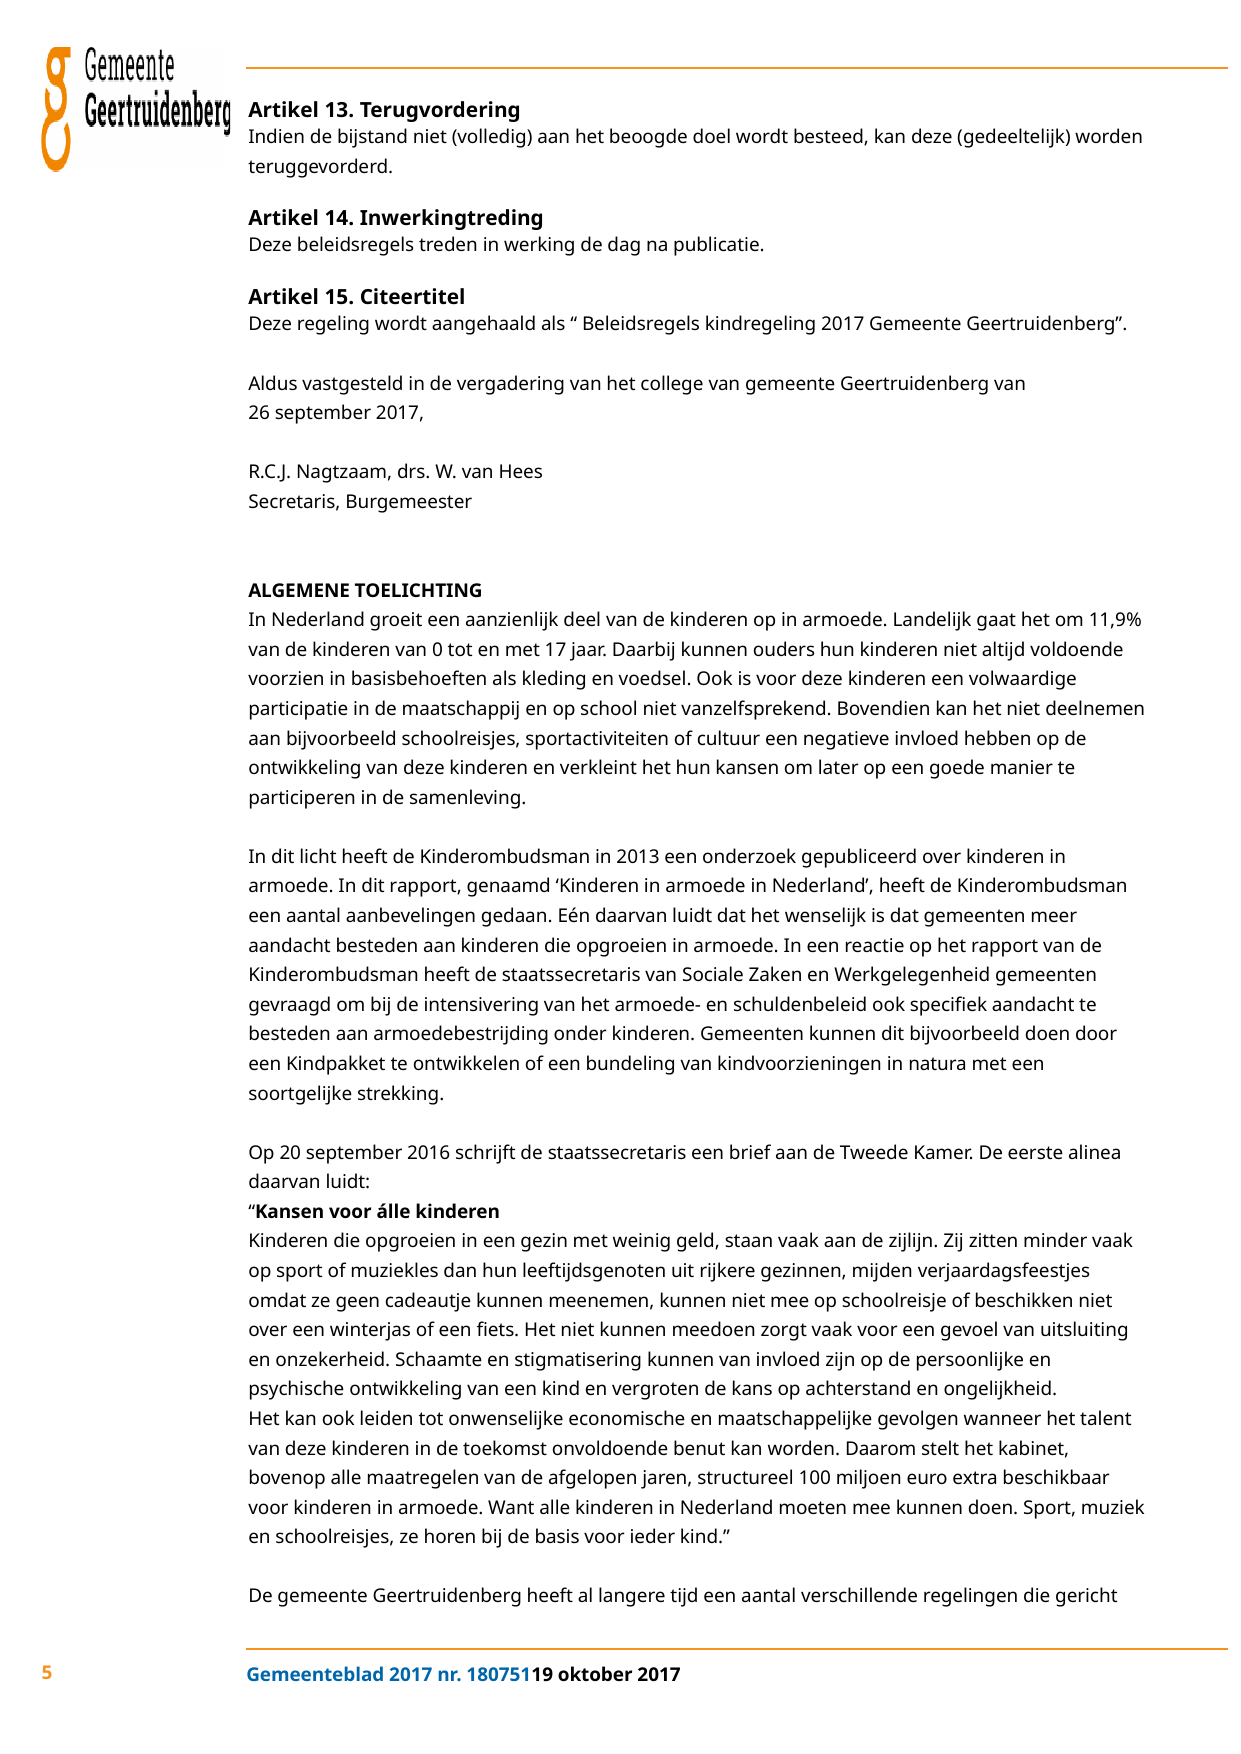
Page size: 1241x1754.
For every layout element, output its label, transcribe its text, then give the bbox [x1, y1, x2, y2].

text Deze regeling wordt aangehaald als “ Beleidsregels kindregeling 2017 Gemeente Geertruidenberg”. [248, 311, 1152, 336]
text ALGEMENE TOELICHTING [248, 577, 1152, 602]
text Deze beleidsregels treden in werking de dag na publicatie. [248, 232, 1152, 257]
text Indien de bijstand niet (volledig) aan het beoogde doel wordt besteed, kan deze (gedeeltelijk) worden teruggevorderd. [248, 123, 1152, 178]
text Artikel 13. Terugvordering [248, 95, 1152, 123]
text “Kansen voor álle kinderen [248, 1198, 1152, 1224]
text In dit licht heeft de Kinderombudsman in 2013 een onderzoek gepubliceerd over kinderen in armoede. In dit rapport, genaamd ‘Kinderen in armoede in Nederland’, heeft de Kinderombudsman een aantal aanbevelingen gedaan. Eén daarvan luidt dat het wenselijk is dat gemeenten meer aandacht besteden aan kinderen die opgroeien in armoede. In een reactie op het rapport van de Kinderombudsman heeft de staatssecretaris van Sociale Zaken en Werkgelegenheid gemeenten gevraagd om bij de intensivering van het armoede- en schuldenbeleid ook specifiek aandacht te besteden aan armoedebestrijding onder kinderen. Gemeenten kunnen dit bijvoorbeeld doen door een Kindpakket te ontwikkelen of een bundeling van kindvoorzieningen in natura met een soortgelijke strekking. [248, 843, 1152, 1105]
text Kinderen die opgroeien in een gezin met weinig geld, staan vaak aan de zijlijn. Zij zitten minder vaak op sport of muziekles dan hun leeftijdsgenoten uit rijkere gezinnen, mijden verjaardagsfeestjes omdat ze geen cadeautje kunnen meenemen, kunnen niet mee op schoolreisje of beschikken niet over een winterjas of een fiets. Het niet kunnen meedoen zorgt vaak voor een gevoel van uitsluiting en onzekerheid. Schaamte en stigmatisering kunnen van invloed zijn op de persoonlijke en psychische ontwikkeling van een kind en vergroten de kans op achterstand en ongelijkheid. [248, 1228, 1152, 1401]
text 26 september 2017, [248, 399, 1152, 425]
text In Nederland groeit een aanzienlijk deel van de kinderen op in armoede. Landelijk gaat het om 11,9% van de kinderen van 0 tot en met 17 jaar. Daarbij kunnen ouders hun kinderen niet altijd voldoende voorzien in basisbehoeften als kleding en voedsel. Ook is voor deze kinderen een volwaardige participatie in de maatschappij en op school niet vanzelfsprekend. Bovendien kan het niet deelnemen aan bijvoorbeeld schoolreisjes, sportactiviteiten of cultuur een negatieve invloed hebben op de ontwikkeling van deze kinderen en verkleint het hun kansen om later op een goede manier te participeren in de samenleving. [248, 606, 1152, 809]
text Artikel 15. Citeertitel [248, 282, 1152, 311]
text De gemeente Geertruidenberg heeft al langere tijd een aantal verschillende regelingen die gericht [248, 1583, 1152, 1608]
text R.C.J. Nagtzaam, drs. W. van Hees [248, 458, 1152, 484]
text Het kan ook leiden tot onwenselijke economische en maatschappelijke gevolgen wanneer het talent van deze kinderen in de toekomst onvoldoende benut kan worden. Daarom stelt het kabinet, bovenop alle maatregelen van de afgelopen jaren, structureel 100 miljoen euro extra beschikbaar voor kinderen in armoede. Want alle kinderen in Nederland moeten mee kunnen doen. Sport, muziek en schoolreisjes, ze horen bij de basis voor ieder kind.” [248, 1405, 1152, 1549]
text Op 20 september 2016 schrijft de staatssecretaris een brief aan de Tweede Kamer. De eerste alinea daarvan luidt: [248, 1139, 1152, 1194]
text Secretaris, Burgemeester [248, 488, 1152, 514]
text Artikel 14. Inwerkingtreding [248, 203, 1152, 232]
text Aldus vastgesteld in de vergadering van het college van gemeente Geertruidenberg van [248, 370, 1152, 395]
picture [41, 47, 231, 172]
